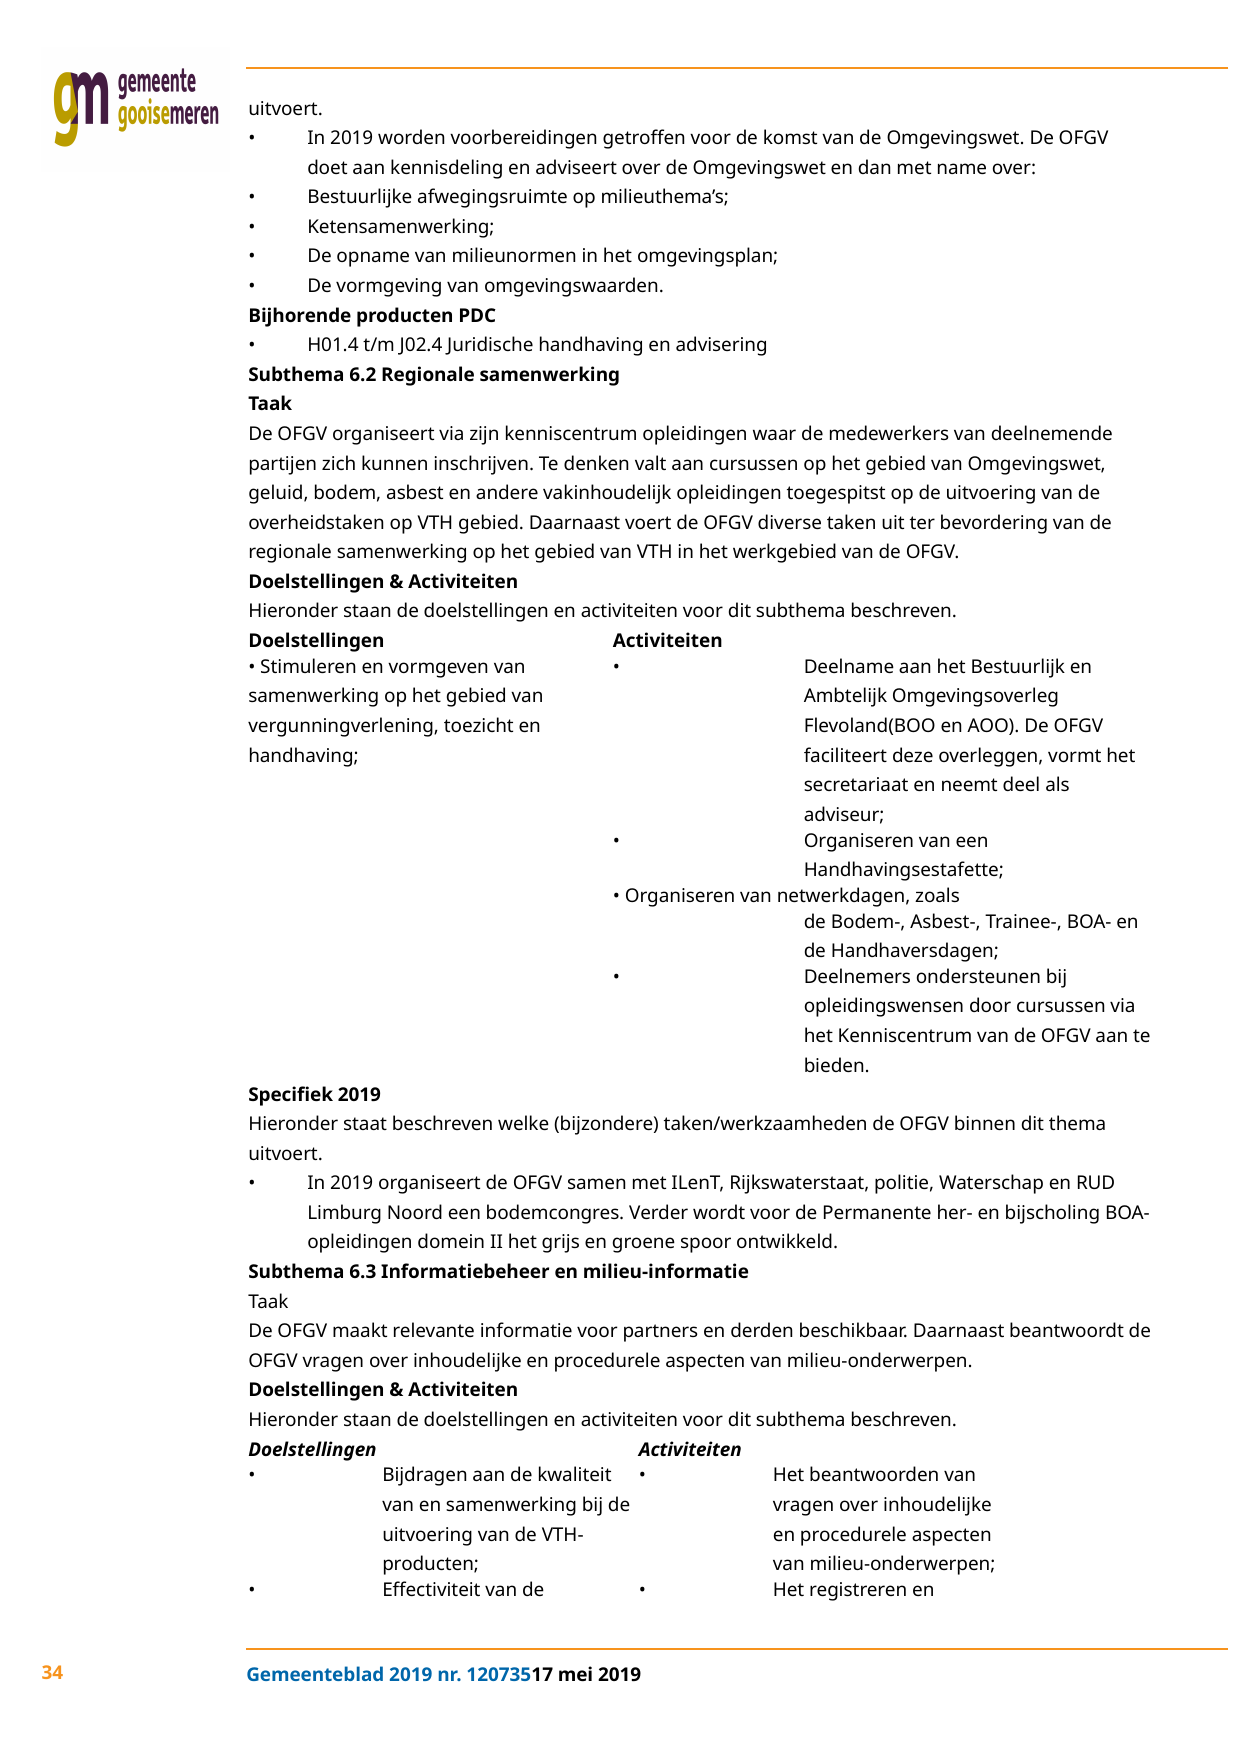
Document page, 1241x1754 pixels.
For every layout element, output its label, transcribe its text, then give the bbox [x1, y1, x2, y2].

table_header Activiteiten [639, 1436, 1017, 1462]
table_cell Het registreren en [773, 1576, 1017, 1602]
table_header Doelstellingen [248, 628, 613, 653]
list H01.4 t/m J02.4 Juridische handhaving en advisering [248, 331, 1152, 357]
table_cell [1018, 1462, 1152, 1576]
table_cell • [613, 963, 803, 1078]
text Taak [248, 1288, 1152, 1314]
text De OFGV organiseert via zijn kenniscentrum opleidingen waar de medewerkers van deelnemende partijen zich kunnen inschrijven. Te denken valt aan cursussen op het gebied van Omgevingswet, geluid, bodem, asbest en andere vakinhoudelijk opleidingen toegespitst op de uitvoering van de overheidstaken op VTH gebied. Daarnaast voert de OFGV diverse taken uit ter bevordering van de regionale samenwerking op het gebied van VTH in het werkgebied van de OFGV. [248, 420, 1152, 564]
table_cell Het beantwoorden van vragen over inhoudelijke en procedurele aspecten van milieu-onderwerpen; [773, 1462, 1017, 1576]
table_cell • [248, 1462, 382, 1576]
table_cell [248, 827, 613, 882]
text Hieronder staan de doelstellingen en activiteiten voor dit subthema beschreven. [248, 1406, 1152, 1432]
table_cell de Bodem-, Asbest-, Trainee-, BOA- en de Handhaversdagen; [804, 908, 1152, 963]
text Subthema 6.2 Regionale samenwerking [248, 361, 1152, 387]
table_cell Organiseren van een Handhavingsestafette; [804, 827, 1152, 882]
table_cell [248, 882, 613, 908]
table_cell • Stimuleren en vormgeven van samenwerking op het gebied van vergunningverlening, toezicht en handhaving; [248, 653, 613, 827]
table_cell Effectiviteit van de [382, 1576, 638, 1602]
list De vormgeving van omgevingswaarden. [248, 272, 1152, 298]
table_cell [1018, 1576, 1152, 1602]
table_cell • [639, 1576, 773, 1602]
table_cell Deelnemers ondersteunen bij opleidingswensen door cursussen via het Kenniscentrum van de OFGV aan te bieden. [804, 963, 1152, 1078]
text Specifiek 2019 [248, 1081, 1152, 1107]
table_cell [613, 908, 803, 963]
table_header Activiteiten [613, 628, 1152, 653]
table_cell Bijdragen aan de kwaliteit van en samenwerking bij de uitvoering van de VTH-producten; [382, 1462, 638, 1576]
text Doelstellingen & Activiteiten [248, 1377, 1152, 1402]
picture [41, 47, 231, 172]
table_header Doelstellingen [248, 1436, 638, 1462]
table_header [1018, 1436, 1152, 1462]
text Taak [248, 391, 1152, 416]
table_cell [248, 908, 613, 963]
text Hieronder staan de doelstellingen en activiteiten voor dit subthema beschreven. [248, 598, 1152, 623]
table_cell • [639, 1462, 773, 1576]
list Ketensamenwerking; [248, 213, 1152, 239]
text Bijhorende producten PDC [248, 302, 1152, 328]
text De OFGV maakt relevante informatie voor partners en derden beschikbaar. Daarnaast beantwoordt de OFGV vragen over inhoudelijke en procedurele aspecten van milieu-onderwerpen. [248, 1317, 1152, 1373]
list De opname van milieunormen in het omgevingsplan; [248, 243, 1152, 268]
table_cell [248, 963, 613, 1078]
list In 2019 organiseert de OFGV samen met ILenT, Rijkswaterstaat, politie, Waterschap en RUD Limburg Noord een bodemcongres. Verder wordt voor de Permanente her- en bijscholing BOA-opleidingen domein II het grijs en groene spoor ontwikkeld. [248, 1169, 1152, 1254]
table_cell • [248, 1576, 382, 1602]
table_cell Deelname aan het Bestuurlijk en Ambtelijk Omgevingsoverleg Flevoland(BOO en AOO). De OFGV faciliteert deze overleggen, vormt het secretariaat en neemt deel als adviseur; [804, 653, 1152, 827]
text Subthema 6.3 Informatiebeheer en milieu-informatie [248, 1258, 1152, 1284]
table_cell • Organiseren van netwerkdagen, zoals [613, 882, 1152, 908]
text uitvoert. [248, 95, 1152, 121]
text Doelstellingen & Activiteiten [248, 568, 1152, 594]
table_cell • [613, 653, 803, 827]
text Hieronder staat beschreven welke (bijzondere) taken/werkzaamheden de OFGV binnen dit thema uitvoert. [248, 1110, 1152, 1166]
list In 2019 worden voorbereidingen getroffen voor de komst van de Omgevingswet. De OFGV doet aan kennisdeling en adviseert over de Omgevingswet en dan met name over: [248, 124, 1152, 180]
table_cell • [613, 827, 803, 882]
list Bestuurlijke afwegingsruimte op milieuthema’s; [248, 183, 1152, 209]
